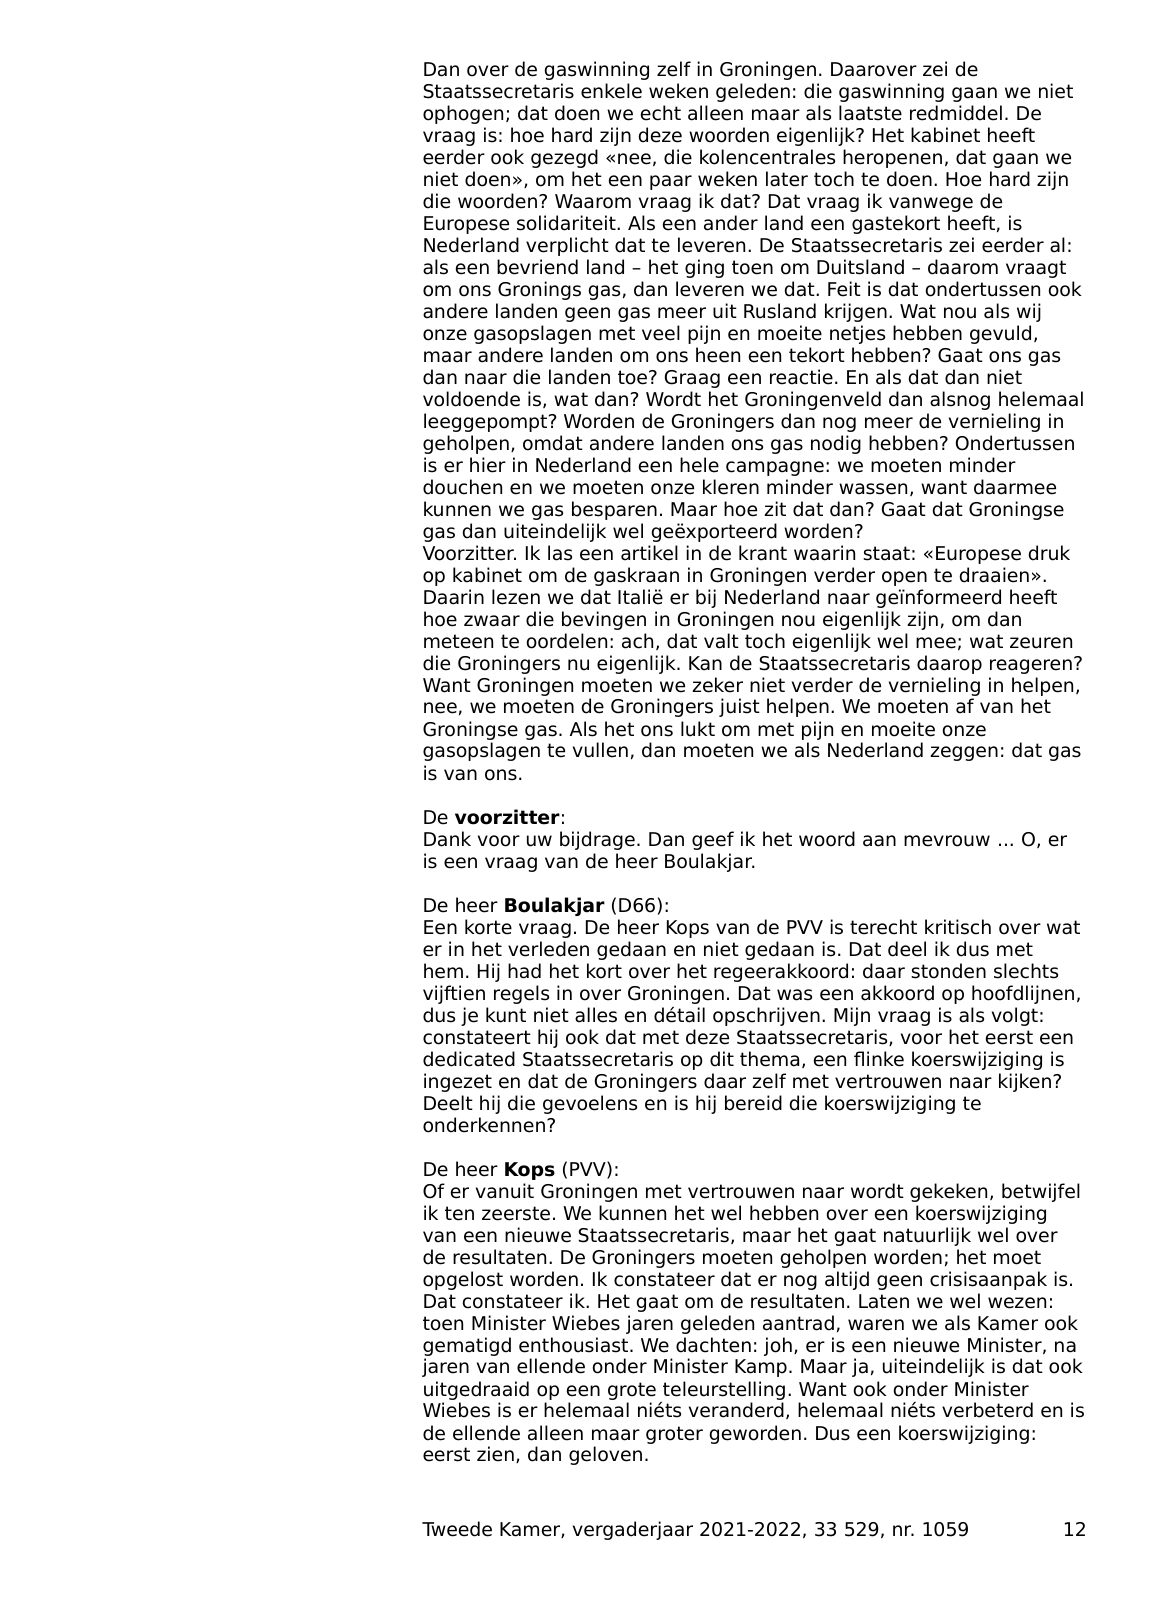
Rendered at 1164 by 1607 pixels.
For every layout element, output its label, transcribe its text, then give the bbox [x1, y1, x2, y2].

text Dan over de gaswinning zelf in Groningen. Daarover zei de Staatssecretaris enkele weken geleden: die gaswinning gaan we niet ophogen; dat doen we echt alleen maar als laatste redmiddel. De vraag is: hoe hard zijn deze woorden eigenlijk? Het kabinet heeft eerder ook gezegd «nee, die kolencentrales heropenen, dat gaan we niet doen», om het een paar weken later toch te doen. Hoe hard zijn die woorden? Waarom vraag ik dat? Dat vraag ik vanwege de Europese solidariteit. Als een ander land een gastekort heeft, is Nederland verplicht dat te leveren. De Staatssecretaris zei eerder al: als een bevriend land – het ging toen om Duitsland – daarom vraagt om ons Gronings gas, dan leveren we dat. Feit is dat ondertussen ook andere landen geen gas meer uit Rusland krijgen. Wat nou als wij onze gasopslagen met veel pijn en moeite netjes hebben gevuld, maar andere landen om ons heen een tekort hebben? Gaat ons gas dan naar die landen toe? Graag een reactie. En als dat dan niet voldoende is, wat dan? Wordt het Groningenveld dan alsnog helemaal leeggepompt? Worden de Groningers dan nog meer de vernieling in geholpen, omdat andere landen ons gas nodig hebben? Ondertussen is er hier in Nederland een hele campagne: we moeten minder douchen en we moeten onze kleren minder wassen, want daarmee kunnen we gas besparen. Maar hoe zit dat dan? Gaat dat Groningse gas dan uiteindelijk wel geëxporteerd worden? [422, 59, 1087, 543]
text Voorzitter. Ik las een artikel in de krant waarin staat: «Europese druk op kabinet om de gaskraan in Groningen verder open te draaien». Daarin lezen we dat Italië er bij Nederland naar geïnformeerd heeft hoe zwaar die bevingen in Groningen nou eigenlijk zijn, om dan meteen te oordelen: ach, dat valt toch eigenlijk wel mee; wat zeuren die Groningers nu eigenlijk. Kan de Staatssecretaris daarop reageren? Want Groningen moeten we zeker niet verder de vernieling in helpen, nee, we moeten de Groningers juist helpen. We moeten af van het Groningse gas. Als het ons lukt om met pijn en moeite onze gasopslagen te vullen, dan moeten we als Nederland zeggen: dat gas is van ons. [422, 543, 1087, 784]
text Dank voor uw bijdrage. Dan geef ik het woord aan mevrouw ... O, er is een vraag van de heer Boulakjar. [422, 828, 1087, 872]
text Een korte vraag. De heer Kops van de PVV is terecht kritisch over wat er in het verleden gedaan en niet gedaan is. Dat deel ik dus met hem. Hij had het kort over het regeerakkoord: daar stonden slechts vijftien regels in over Groningen. Dat was een akkoord op hoofdlijnen, dus je kunt niet alles en détail opschrijven. Mijn vraag is als volgt: constateert hij ook dat met deze Staatssecretaris, voor het eerst een dedicated Staatssecretaris op dit thema, een flinke koerswijziging is ingezet en dat de Groningers daar zelf met vertrouwen naar kijken? Deelt hij die gevoelens en is hij bereid die koerswijziging te onderkennen? [422, 917, 1087, 1136]
text De heer Boulakjar (D66): [422, 895, 1087, 917]
text De heer Kops (PVV): [422, 1159, 1087, 1181]
text De voorzitter: [422, 807, 1087, 828]
text Of er vanuit Groningen met vertrouwen naar wordt gekeken, betwijfel ik ten zeerste. We kunnen het wel hebben over een koerswijziging van een nieuwe Staatssecretaris, maar het gaat natuurlijk wel over de resultaten. De Groningers moeten geholpen worden; het moet opgelost worden. Ik constateer dat er nog altijd geen crisisaanpak is. Dat constateer ik. Het gaat om de resultaten. Laten we wel wezen: toen Minister Wiebes jaren geleden aantrad, waren we als Kamer ook gematigd enthousiast. We dachten: joh, er is een nieuwe Minister, na jaren van ellende onder Minister Kamp. Maar ja, uiteindelijk is dat ook uitgedraaid op een grote teleurstelling. Want ook onder Minister Wiebes is er helemaal niéts veranderd, helemaal niéts verbeterd en is de ellende alleen maar groter geworden. Dus een koerswijziging: eerst zien, dan geloven. [422, 1181, 1087, 1466]
